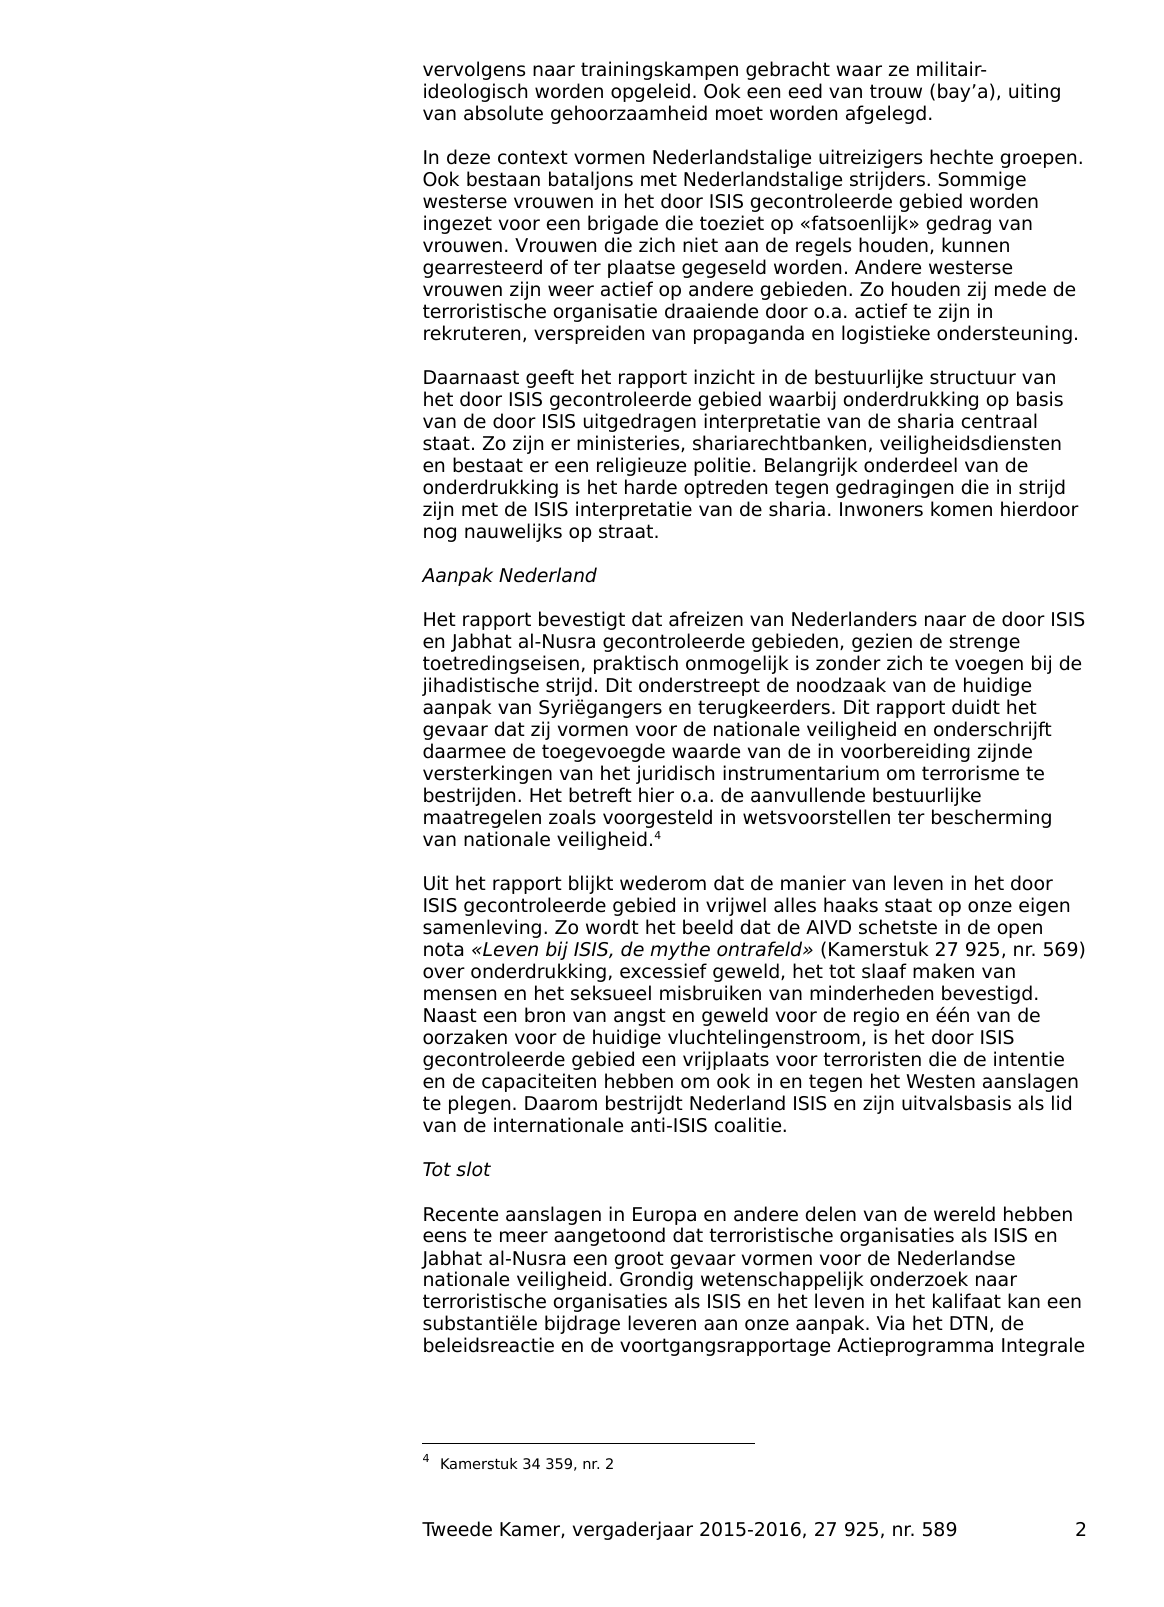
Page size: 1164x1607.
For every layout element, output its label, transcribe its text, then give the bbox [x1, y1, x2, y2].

text Recente aanslagen in Europa en andere delen van de wereld hebben eens te meer aangetoond dat terroristische organisaties als ISIS en Jabhat al-Nusra een groot gevaar vormen voor de Nederlandse nationale veiligheid. Grondig wetenschappelijk onderzoek naar terroristische organisaties als ISIS en het leven in het kalifaat kan een substantiële bijdrage leveren aan onze aanpak. Via het DTN, de beleidsreactie en de voortgangsrapportage Actieprogramma Integrale [422, 1203, 1087, 1357]
text In deze context vormen Nederlandstalige uitreizigers hechte groepen. [422, 147, 1087, 169]
text Kamerstuk 34 359, nr. 2 [422, 1452, 1087, 1474]
subtitle Aanpak Nederland [422, 565, 1087, 587]
subtitle Tot slot [422, 1159, 1087, 1181]
text Ook bestaan bataljons met Nederlandstalige strijders. Sommige westerse vrouwen in het door ISIS gecontroleerde gebied worden ingezet voor een brigade die toeziet op «fatsoenlijk» gedrag van vrouwen. Vrouwen die zich niet aan de regels houden, kunnen gearresteerd of ter plaatse gegeseld worden. Andere westerse vrouwen zijn weer actief op andere gebieden. Zo houden zij mede de terroristische organisatie draaiende door o.a. actief te zijn in rekruteren, verspreiden van propaganda en logistieke ondersteuning. [422, 169, 1087, 345]
text vervolgens naar trainingskampen gebracht waar ze militair-ideologisch worden opgeleid. Ook een eed van trouw (bay’a), uiting van absolute gehoorzaamheid moet worden afgelegd. [422, 59, 1087, 125]
text Het rapport bevestigt dat afreizen van Nederlanders naar de door ISIS en Jabhat al-Nusra gecontroleerde gebieden, gezien de strenge toetredingseisen, praktisch onmogelijk is zonder zich te voegen bij de jihadistische strijd. Dit onderstreept de noodzaak van de huidige aanpak van Syriëgangers en terugkeerders. Dit rapport duidt het gevaar dat zij vormen voor de nationale veiligheid en onderschrijft daarmee de toegevoegde waarde van de in voorbereiding zijnde versterkingen van het juridisch instrumentarium om terrorisme te bestrijden. Het betreft hier o.a. de aanvullende bestuurlijke maatregelen zoals voorgesteld in wetsvoorstellen ter bescherming van nationale veiligheid. [422, 609, 1087, 851]
text Daarnaast geeft het rapport inzicht in de bestuurlijke structuur van het door ISIS gecontroleerde gebied waarbij onderdrukking op basis van de door ISIS uitgedragen interpretatie van de sharia centraal staat. Zo zijn er ministeries, shariarechtbanken, veiligheidsdiensten en bestaat er een religieuze politie. Belangrijk onderdeel van de onderdrukking is het harde optreden tegen gedragingen die in strijd zijn met de ISIS interpretatie van de sharia. Inwoners komen hierdoor nog nauwelijks op straat. [422, 367, 1087, 543]
text Uit het rapport blijkt wederom dat de manier van leven in het door ISIS gecontroleerde gebied in vrijwel alles haaks staat op onze eigen samenleving. Zo wordt het beeld dat de AIVD schetste in de open nota «Leven bij ISIS, de mythe ontrafeld» (Kamerstuk 27 925, nr. 569) over onderdrukking, excessief geweld, het tot slaaf maken van mensen en het seksueel misbruiken van minderheden bevestigd. Naast een bron van angst en geweld voor de regio en één van de oorzaken voor de huidige vluchtelingenstroom, is het door ISIS gecontroleerde gebied een vrijplaats voor terroristen die de intentie en de capaciteiten hebben om ook in en tegen het Westen aanslagen te plegen. Daarom bestrijdt Nederland ISIS en zijn uitvalsbasis als lid van de internationale anti-ISIS coalitie. [422, 873, 1087, 1137]
